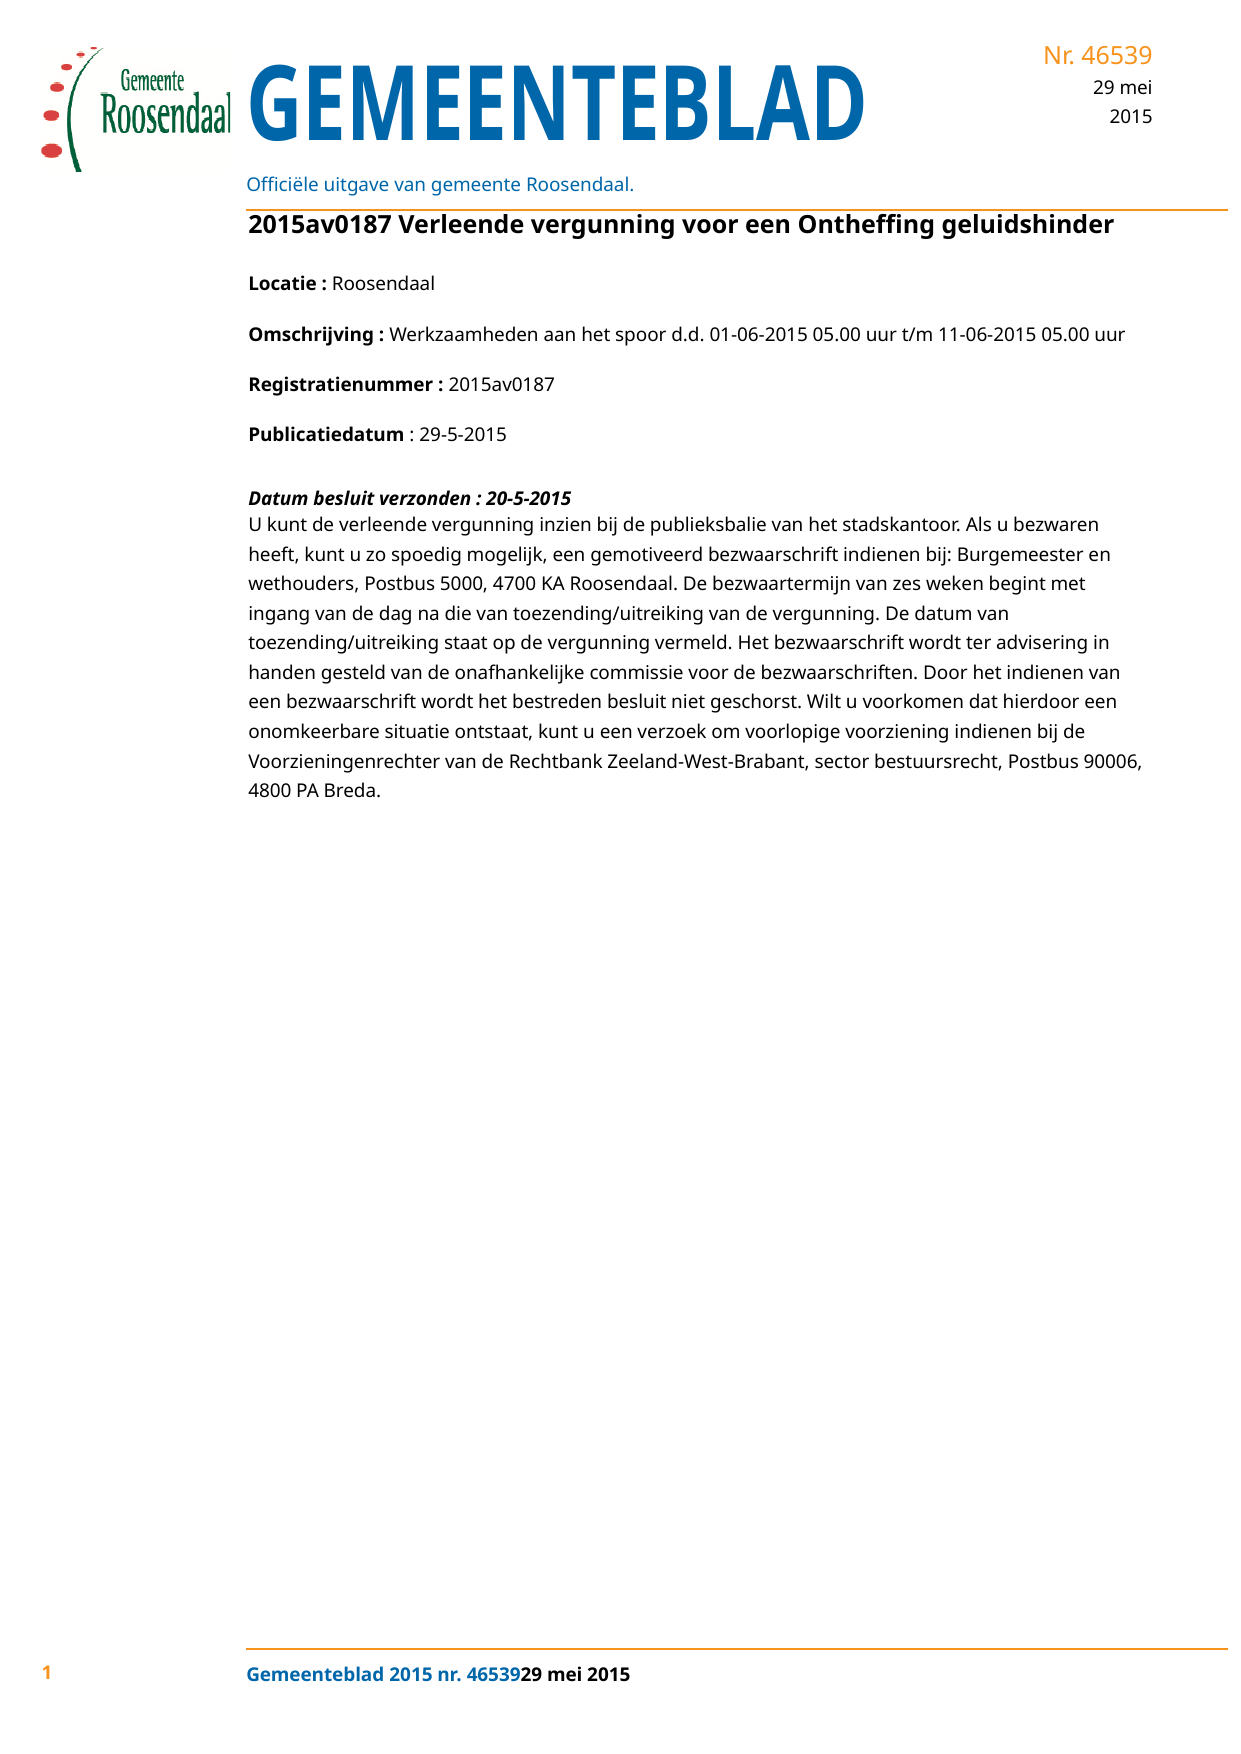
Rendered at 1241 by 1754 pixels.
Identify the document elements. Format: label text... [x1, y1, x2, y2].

picture [41, 47, 231, 172]
text U kunt de verleende vergunning inzien bij de publieksbalie van het stadskantoor. Als u bezwaren heeft, kunt u zo spoedig mogelijk, een gemotiveerd bezwaarschrift indienen bij: Burgemeester en wethouders, Postbus 5000, 4700 KA Roosendaal. De bezwaartermijn van zes weken begint met ingang van de dag na die van toezending/uitreiking van de vergunning. De datum van toezending/uitreiking staat op de vergunning vermeld. Het bezwaarschrift wordt ter advisering in handen gesteld van de onafhankelijke commissie voor de bezwaarschriften. Door het indienen van een bezwaarschrift wordt het bestreden besluit niet geschorst. Wilt u voorkomen dat hierdoor een onomkeerbare situatie ontstaat, kunt u een verzoek om voorlopige voorziening indienen bij de Voorzieningenrechter van de Rechtbank Zeeland-West-Brabant, sector bestuursrecht, Postbus 90006, 4800 PA Breda. [248, 511, 1152, 803]
text Registratienummer : 2015av0187 [248, 371, 1152, 397]
text Publicatiedatum : 29-5-2015 [248, 422, 1152, 447]
text Omschrijving : Werkzaamheden aan het spoor d.d. 01-06-2015 05.00 uur t/m 11-06-2015 05.00 uur [248, 321, 1152, 346]
text Datum besluit verzonden : 20-5-2015 [248, 486, 1152, 511]
text 2015av0187 Verleende vergunning voor een Ontheffing geluidshinder [248, 211, 1152, 241]
text Locatie : Roosendaal [248, 270, 1152, 296]
